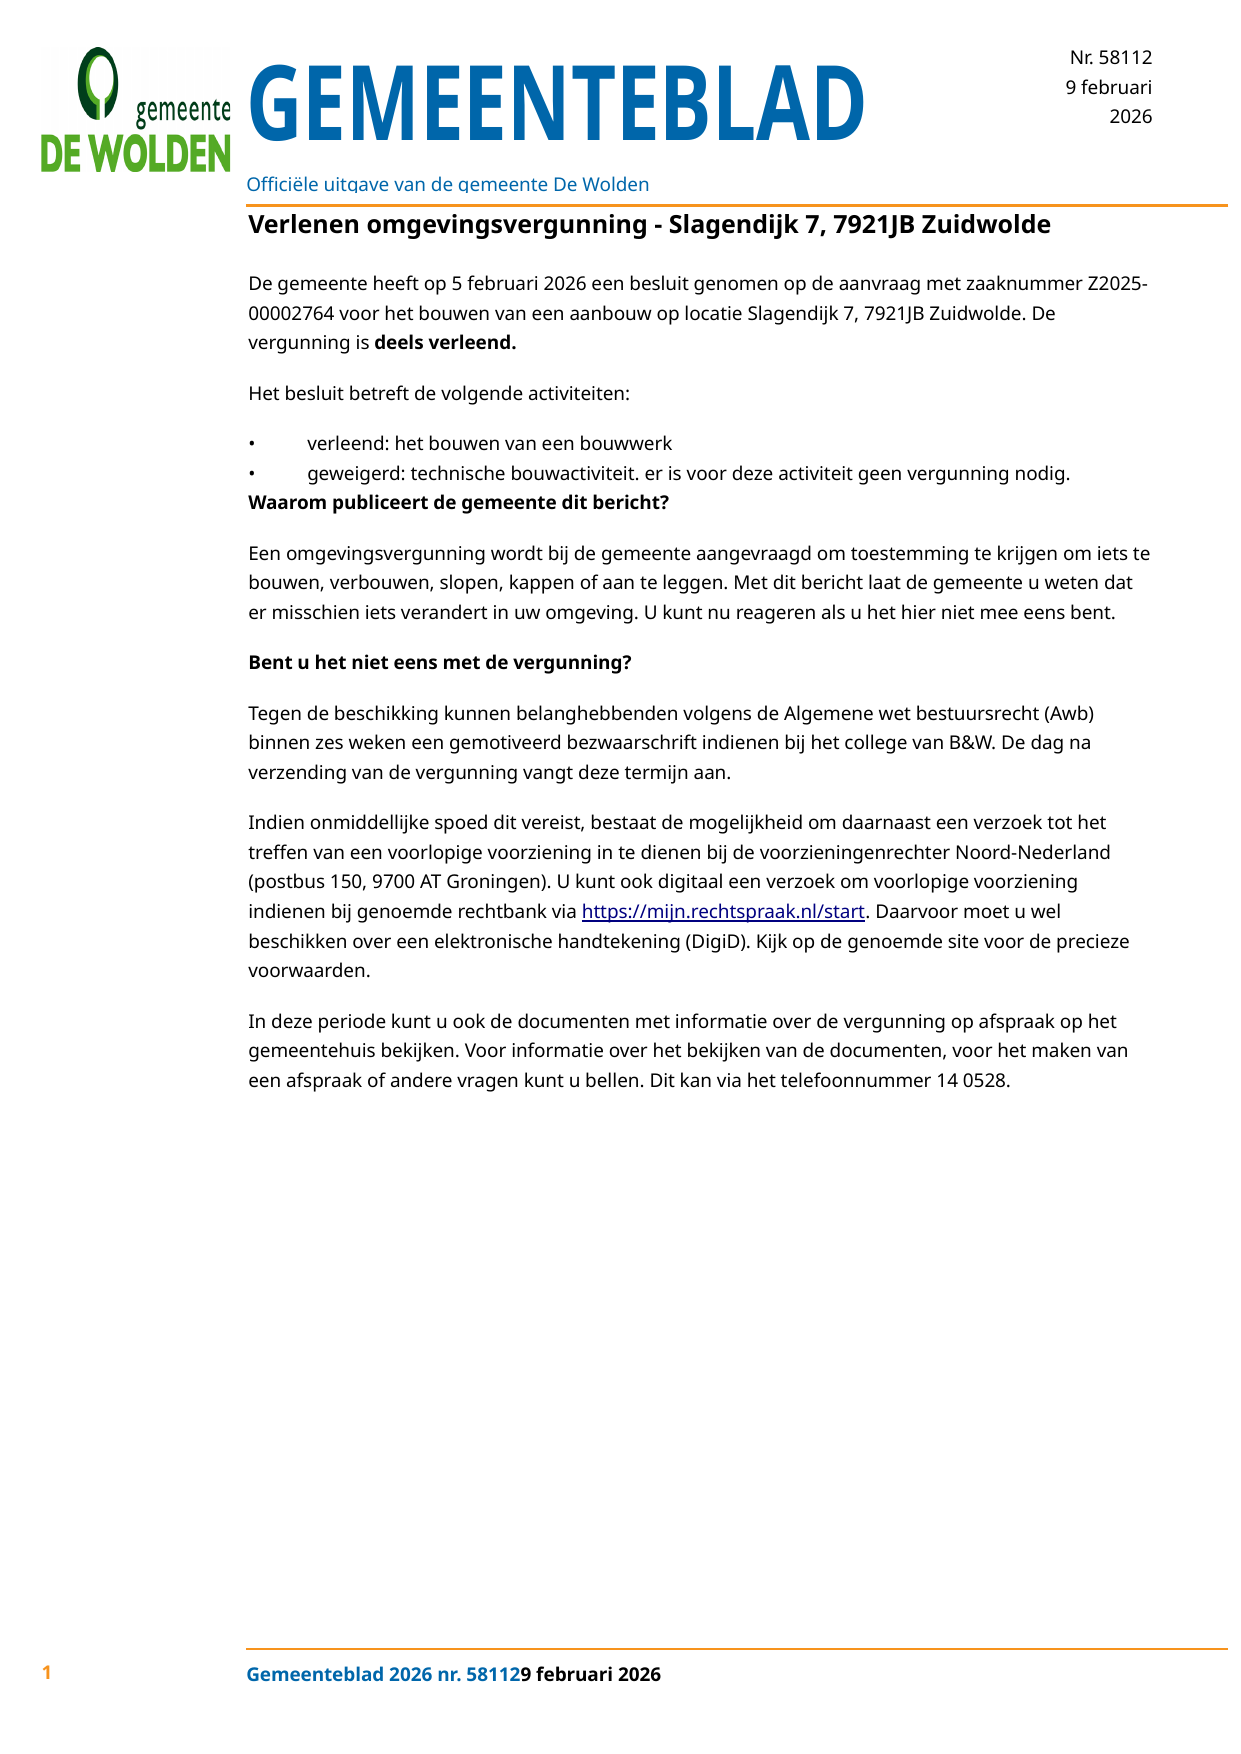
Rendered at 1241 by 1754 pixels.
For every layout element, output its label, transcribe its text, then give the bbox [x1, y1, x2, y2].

list verleend: het bouwen van een bouwwerk [248, 430, 1152, 456]
text Bent u het niet eens met de vergunning? [248, 649, 1152, 675]
picture [41, 47, 231, 172]
text Verlenen omgevingsvergunning - Slagendijk 7, 7921JB Zuidwolde [248, 207, 1152, 241]
text Tegen de beschikking kunnen belanghebbenden volgens de Algemene wet bestuursrecht (Awb) binnen zes weken een gemotiveerd bezwaarschrift indienen bij het college van B&W. De dag na verzending van de vergunning vangt deze termijn aan. [248, 700, 1152, 785]
text Waarom publiceert de gemeente dit bericht? [248, 489, 1152, 515]
text Indien onmiddellijke spoed dit vereist, bestaat de mogelijkheid om daarnaast een verzoek tot het treffen van een voorlopige voorziening in te dienen bij de voorzieningenrechter Noord-Nederland (postbus 150, 9700 AT Groningen). U kunt ook digitaal een verzoek om voorlopige voorziening indienen bij genoemde rechtbank via https://mijn.rechtspraak.nl/start. Daarvoor moet u wel beschikken over een elektronische handtekening (DigiD). Kijk op de genoemde site voor de precieze voorwaarden. [248, 809, 1152, 983]
text In deze periode kunt u ook de documenten met informatie over de vergunning op afspraak op het gemeentehuis bekijken. Voor informatie over het bekijken van de documenten, voor het maken van een afspraak of andere vragen kunt u bellen. Dit kan via het telefoonnummer 14 0528. [248, 1008, 1152, 1093]
text Het besluit betreft de volgende activiteiten: [248, 380, 1152, 406]
text Een omgevingsvergunning wordt bij de gemeente aangevraagd om toestemming te krijgen om iets te bouwen, verbouwen, slopen, kappen of aan te leggen. Met dit bericht laat de gemeente u weten dat er misschien iets verandert in uw omgeving. U kunt nu reageren als u het hier niet mee eens bent. [248, 540, 1152, 625]
text De gemeente heeft op 5 februari 2026 een besluit genomen op de aanvraag met zaaknummer Z2025-00002764 voor het bouwen van een aanbouw op locatie Slagendijk 7, 7921JB Zuidwolde. De vergunning is deels verleend. [248, 270, 1152, 355]
list geweigerd: technische bouwactiviteit. er is voor deze activiteit geen vergunning nodig. [248, 460, 1152, 486]
